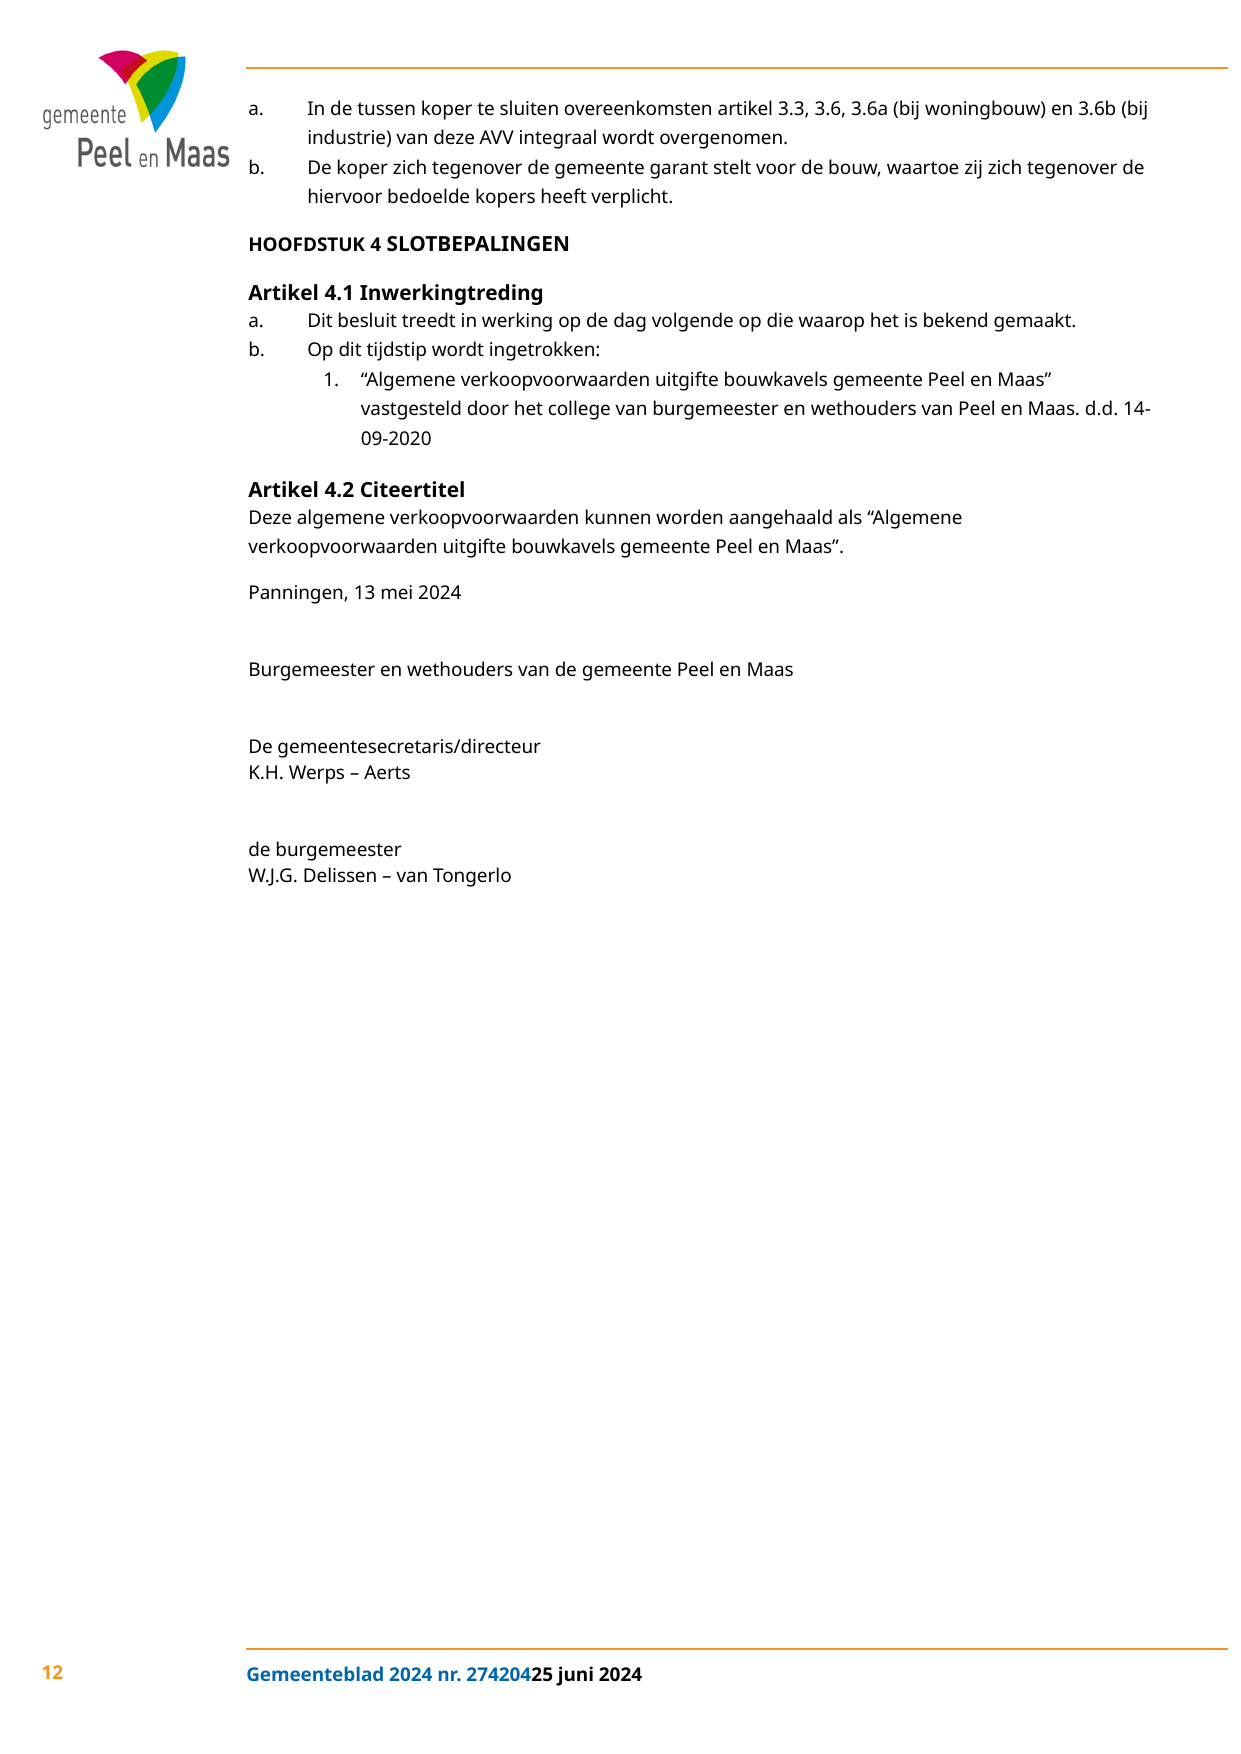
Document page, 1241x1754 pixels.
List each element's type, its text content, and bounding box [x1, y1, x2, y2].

list De koper zich tegenover de gemeente garant stelt voor de bouw, waartoe zij zich tegenover de hiervoor bedoelde kopers heeft verplicht. [248, 154, 1152, 209]
list Op dit tijdstip wordt ingetrokken: [248, 336, 1152, 362]
text HOOFDSTUK 4 SLOTBEPALINGEN [248, 229, 1152, 258]
text Artikel 4.2 Citeertitel [248, 476, 1152, 504]
list “Algemene verkoopvoorwaarden uitgifte bouwkavels gemeente Peel en Maas” vastgesteld door het college van burgemeester en wethouders van Peel en Maas. d.d. 14-09-2020 [323, 366, 1152, 451]
list Dit besluit treedt in werking op de dag volgende op die waarop het is bekend gemaakt. [248, 307, 1152, 333]
picture [41, 47, 231, 172]
text Artikel 4.1 Inwerkingtreding [248, 278, 1152, 307]
text Deze algemene verkoopvoorwaarden kunnen worden aangehaald als “Algemene verkoopvoorwaarden uitgifte bouwkavels gemeente Peel en Maas”. [248, 504, 1152, 559]
text De gemeentesecretaris/directeur [248, 734, 1152, 759]
text K.H. Werps – Aerts [248, 759, 1152, 785]
list In de tussen koper te sluiten overeenkomsten artikel 3.3, 3.6, 3.6a (bij woningbouw) en 3.6b (bij industrie) van deze AVV integraal wordt overgenomen. [248, 95, 1152, 150]
text Panningen, 13 mei 2024 [248, 579, 1152, 605]
text de burgemeester [248, 837, 1152, 862]
text Burgemeester en wethouders van de gemeente Peel en Maas [248, 656, 1152, 682]
text W.J.G. Delissen – van Tongerlo [248, 862, 1152, 888]
